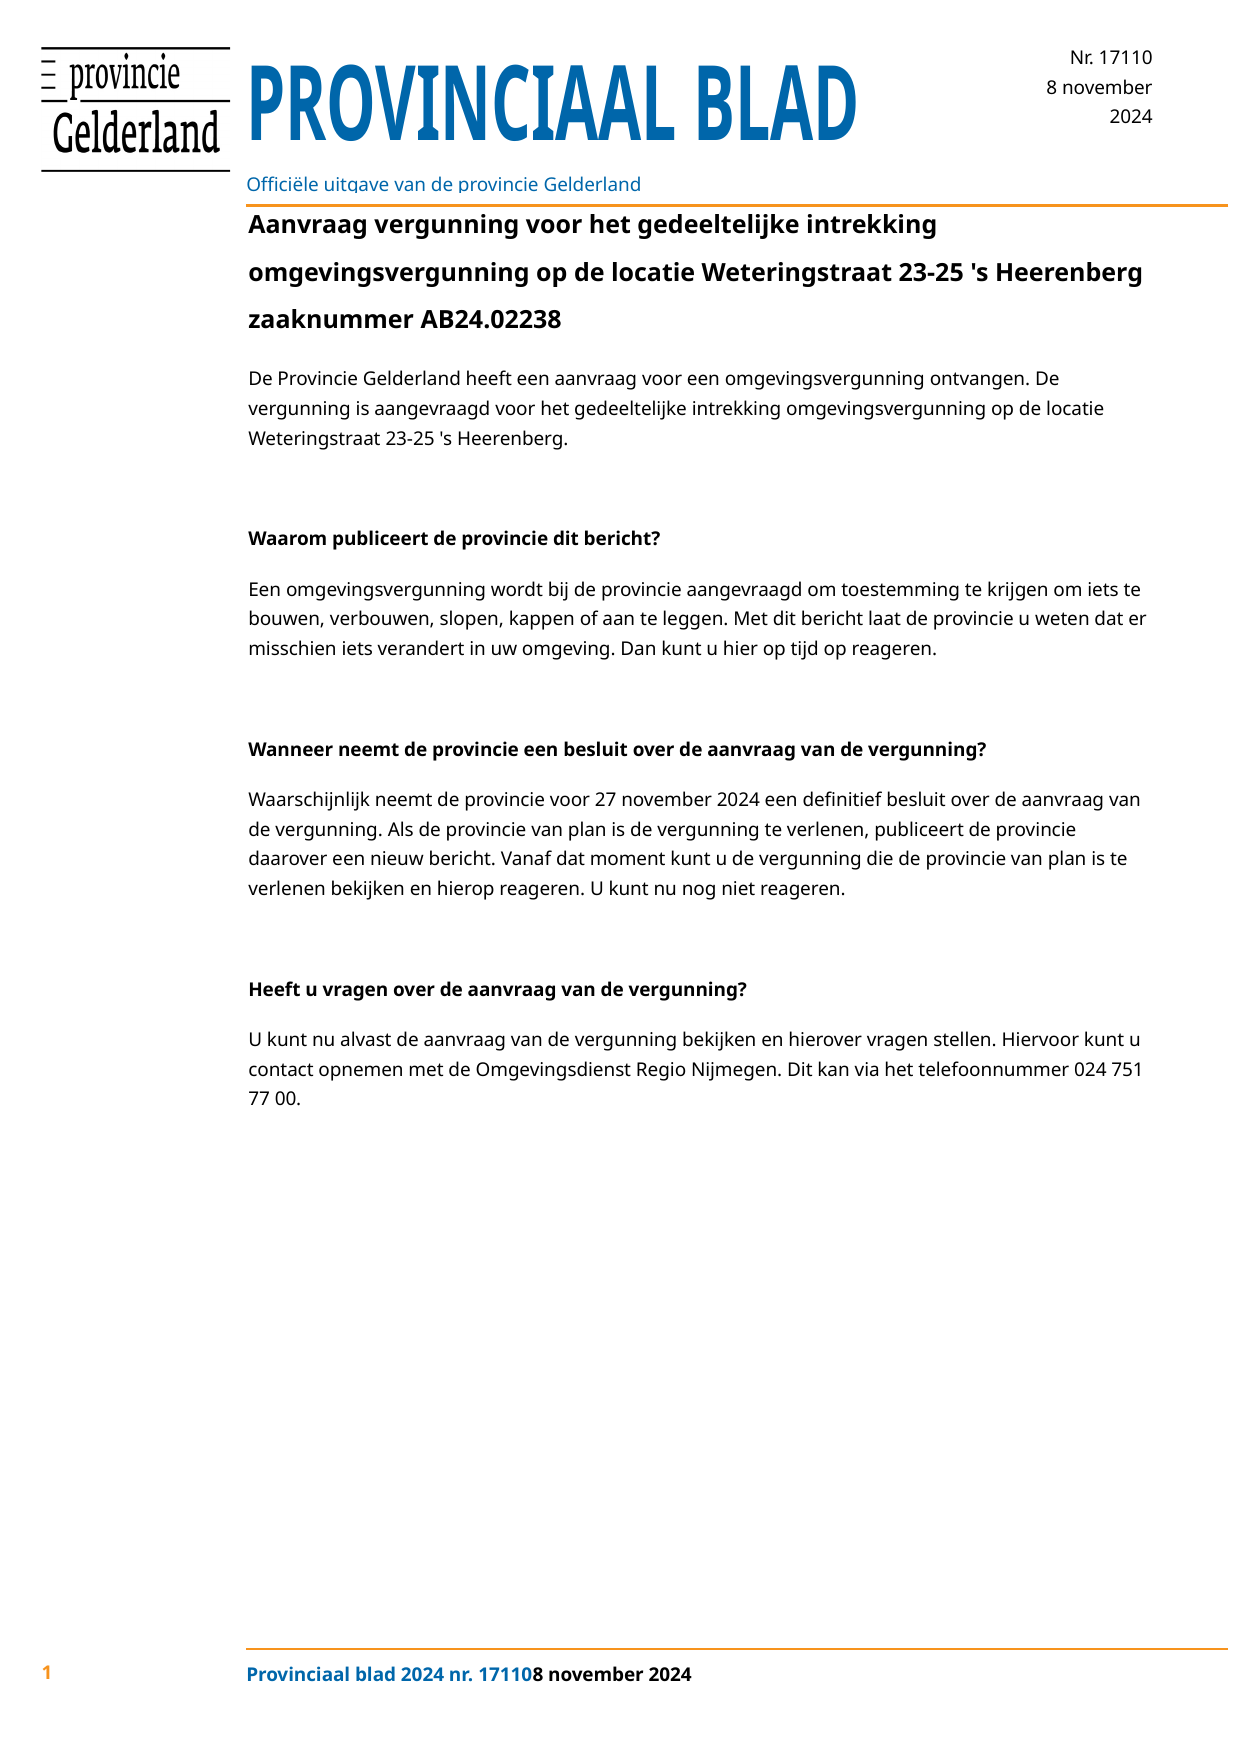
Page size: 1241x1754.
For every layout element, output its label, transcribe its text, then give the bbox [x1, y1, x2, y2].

text Aanvraag vergunning voor het gedeeltelijke intrekking omgevingsvergunning op de locatie Weteringstraat 23-25 's Heerenberg zaaknummer AB24.02238 [248, 207, 1152, 336]
text De Provincie Gelderland heeft een aanvraag voor een omgevingsvergunning ontvangen. De vergunning is aangevraagd voor het gedeeltelijke intrekking omgevingsvergunning op de locatie Weteringstraat 23-25 's Heerenberg. [248, 366, 1152, 450]
text Waarschijnlijk neemt de provincie voor 27 november 2024 een definitief besluit over de aanvraag van de vergunning. Als de provincie van plan is de vergunning te verlenen, publiceert de provincie daarover een nieuw bericht. Vanaf dat moment kunt u de vergunning die de provincie van plan is te verlenen bekijken en hierop reageren. U kunt nu nog niet reageren. [248, 786, 1152, 901]
text Een omgevingsvergunning wordt bij de provincie aangevraagd om toestemming te krijgen om iets te bouwen, verbouwen, slopen, kappen of aan te leggen. Met dit bericht laat de provincie u weten dat er misschien iets verandert in uw omgeving. Dan kunt u hier op tijd op reageren. [248, 576, 1152, 661]
picture [41, 47, 231, 172]
text Wanneer neemt de provincie een besluit over de aanvraag van de vergunning? [248, 736, 1152, 762]
text Waarom publiceert de provincie dit bericht? [248, 526, 1152, 551]
text Heeft u vragen over de aanvraag van de vergunning? [248, 976, 1152, 1002]
text U kunt nu alvast de aanvraag van de vergunning bekijken en hierover vragen stellen. Hiervoor kunt u contact opnemen met de Omgevingsdienst Regio Nijmegen. Dit kan via het telefoonnummer 024 751 77 00. [248, 1026, 1152, 1111]
